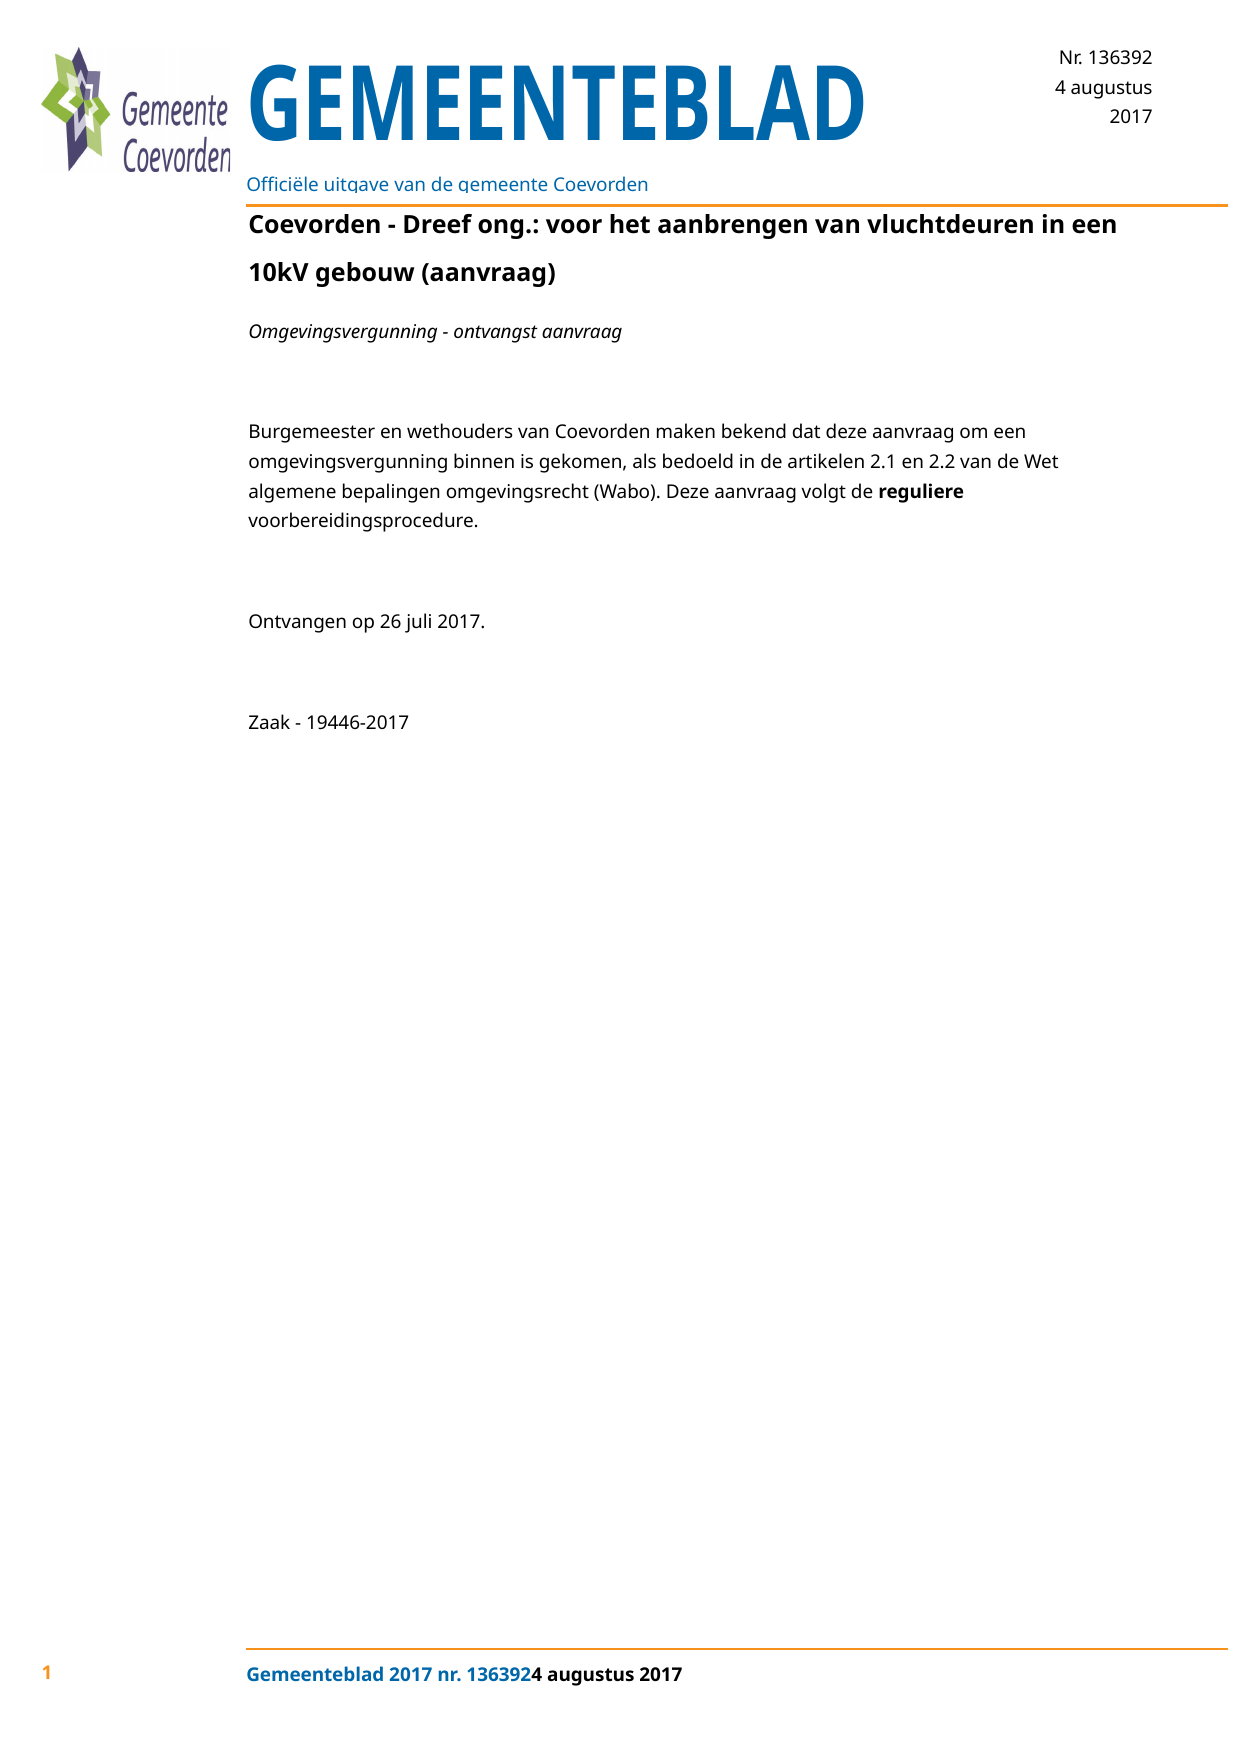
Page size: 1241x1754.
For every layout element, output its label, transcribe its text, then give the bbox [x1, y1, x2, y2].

text Coevorden - Dreef ong.: voor het aanbrengen van vluchtdeuren in een 10kV gebouw (aanvraag) [248, 207, 1152, 288]
text Omgevingsvergunning - ontvangst aanvraag [248, 318, 1152, 344]
text Burgemeester en wethouders van Coevorden maken bekend dat deze aanvraag om een omgevingsvergunning binnen is gekomen, als bedoeld in de artikelen 2.1 en 2.2 van de Wet algemene bepalingen omgevingsrecht (Wabo). Deze aanvraag volgt de reguliere voorbereidingsprocedure. [248, 419, 1152, 533]
text Ontvangen op 26 juli 2017. [248, 608, 1152, 634]
text Zaak - 19446-2017 [248, 709, 1152, 735]
picture [41, 47, 231, 172]
